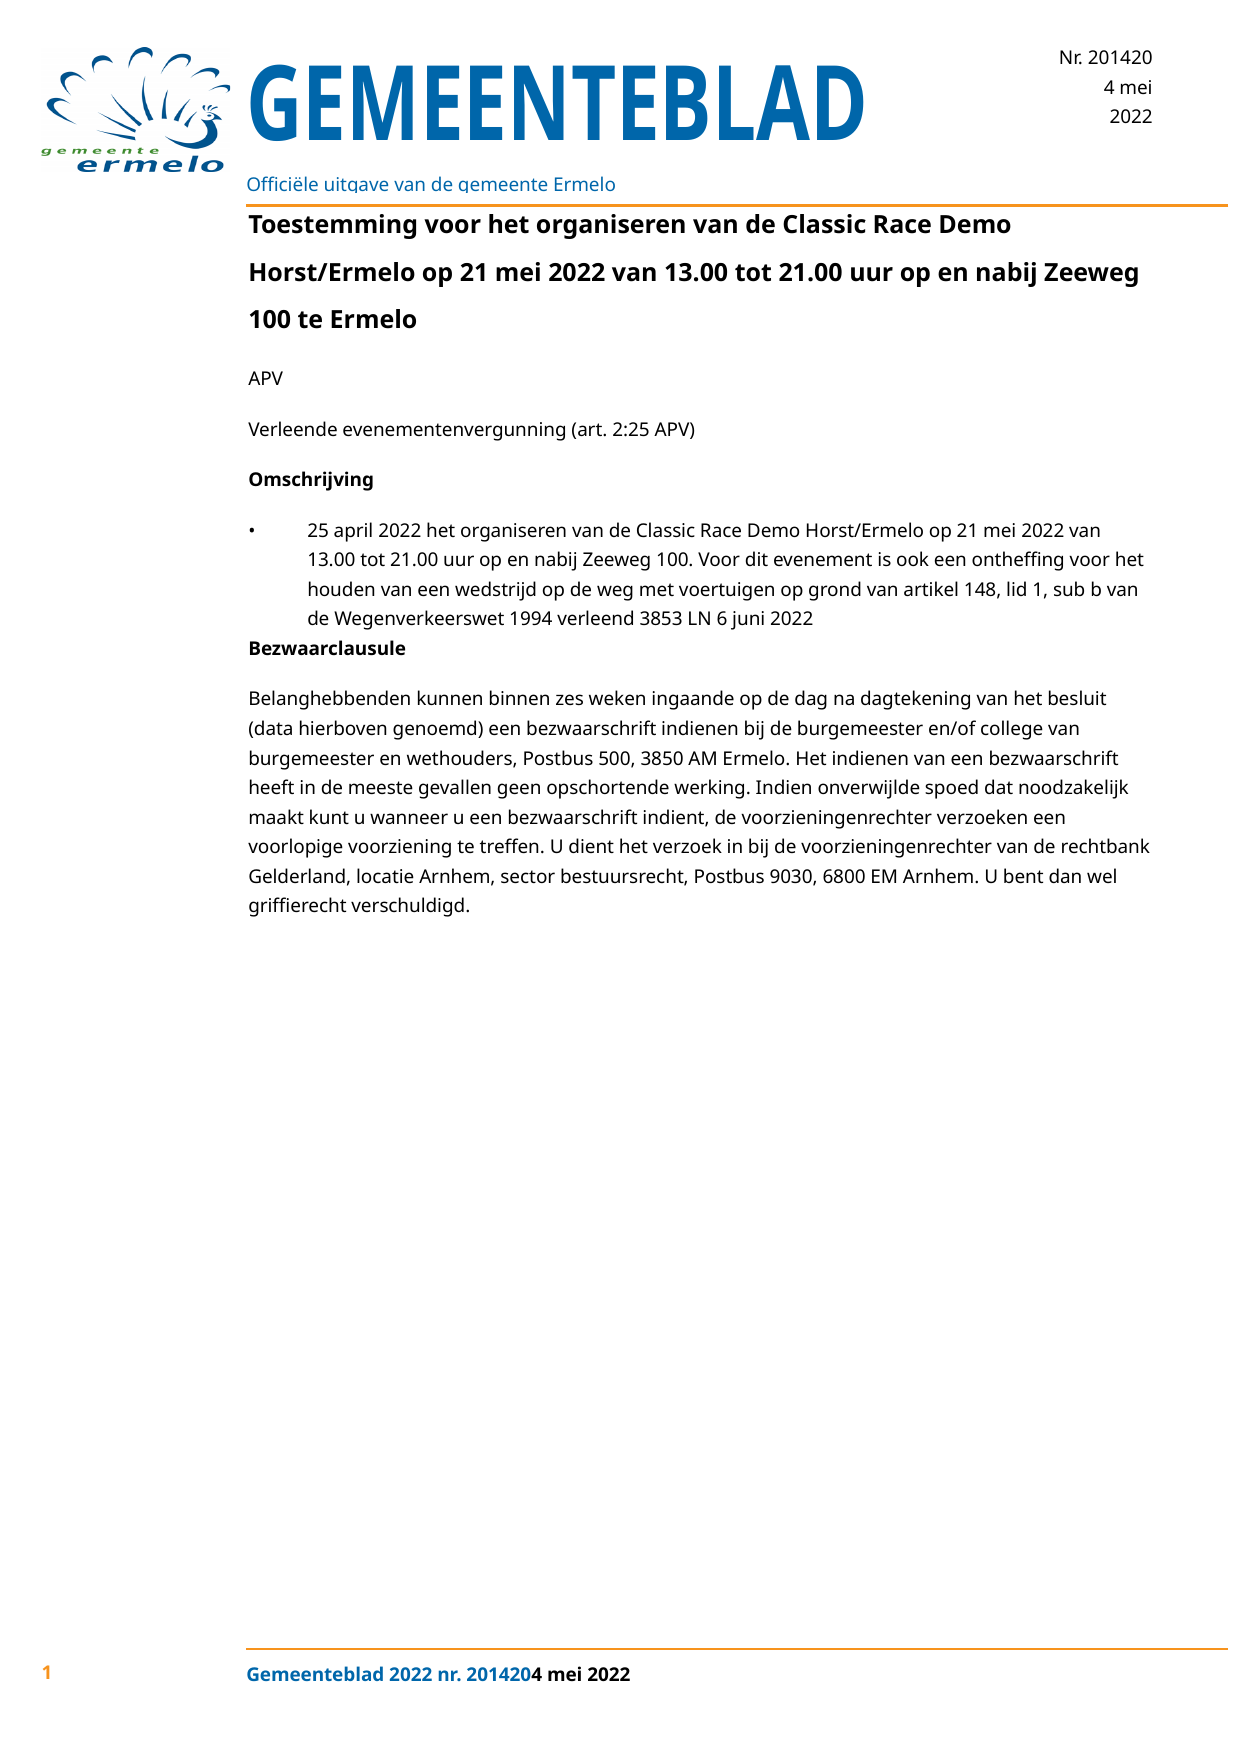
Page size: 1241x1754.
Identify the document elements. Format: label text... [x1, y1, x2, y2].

text Verleende evenementenvergunning (art. 2:25 APV) [248, 416, 1152, 442]
text Omschrijving [248, 466, 1152, 492]
picture [41, 47, 231, 172]
text Toestemming voor het organiseren van de Classic Race Demo Horst/Ermelo op 21 mei 2022 van 13.00 tot 21.00 uur op en nabij Zeeweg 100 te Ermelo [248, 207, 1152, 336]
list 25 april 2022 het organiseren van de Classic Race Demo Horst/Ermelo op 21 mei 2022 van 13.00 tot 21.00 uur op en nabij Zeeweg 100. Voor dit evenement is ook een ontheffing voor het houden van een wedstrijd op de weg met voertuigen op grond van artikel 148, lid 1, sub b van de Wegenverkeerswet 1994 verleend 3853 LN 6 juni 2022 [248, 517, 1152, 631]
text APV [248, 366, 1152, 391]
text Bezwaarclausule [248, 635, 1152, 661]
text Belanghebbenden kunnen binnen zes weken ingaande op de dag na dagtekening van het besluit (data hierboven genoemd) een bezwaarschrift indienen bij de burgemeester en/of college van burgemeester en wethouders, Postbus 500, 3850 AM Ermelo. Het indienen van een bezwaarschrift heeft in de meeste gevallen geen opschortende werking. Indien onverwijlde spoed dat noodzakelijk maakt kunt u wanneer u een bezwaarschrift indient, de voorzieningenrechter verzoeken een voorlopige voorziening te treffen. U dient het verzoek in bij de voorzieningenrechter van de rechtbank Gelderland, locatie Arnhem, sector bestuursrecht, Postbus 9030, 6800 EM Arnhem. U bent dan wel griffierecht verschuldigd. [248, 686, 1152, 918]
